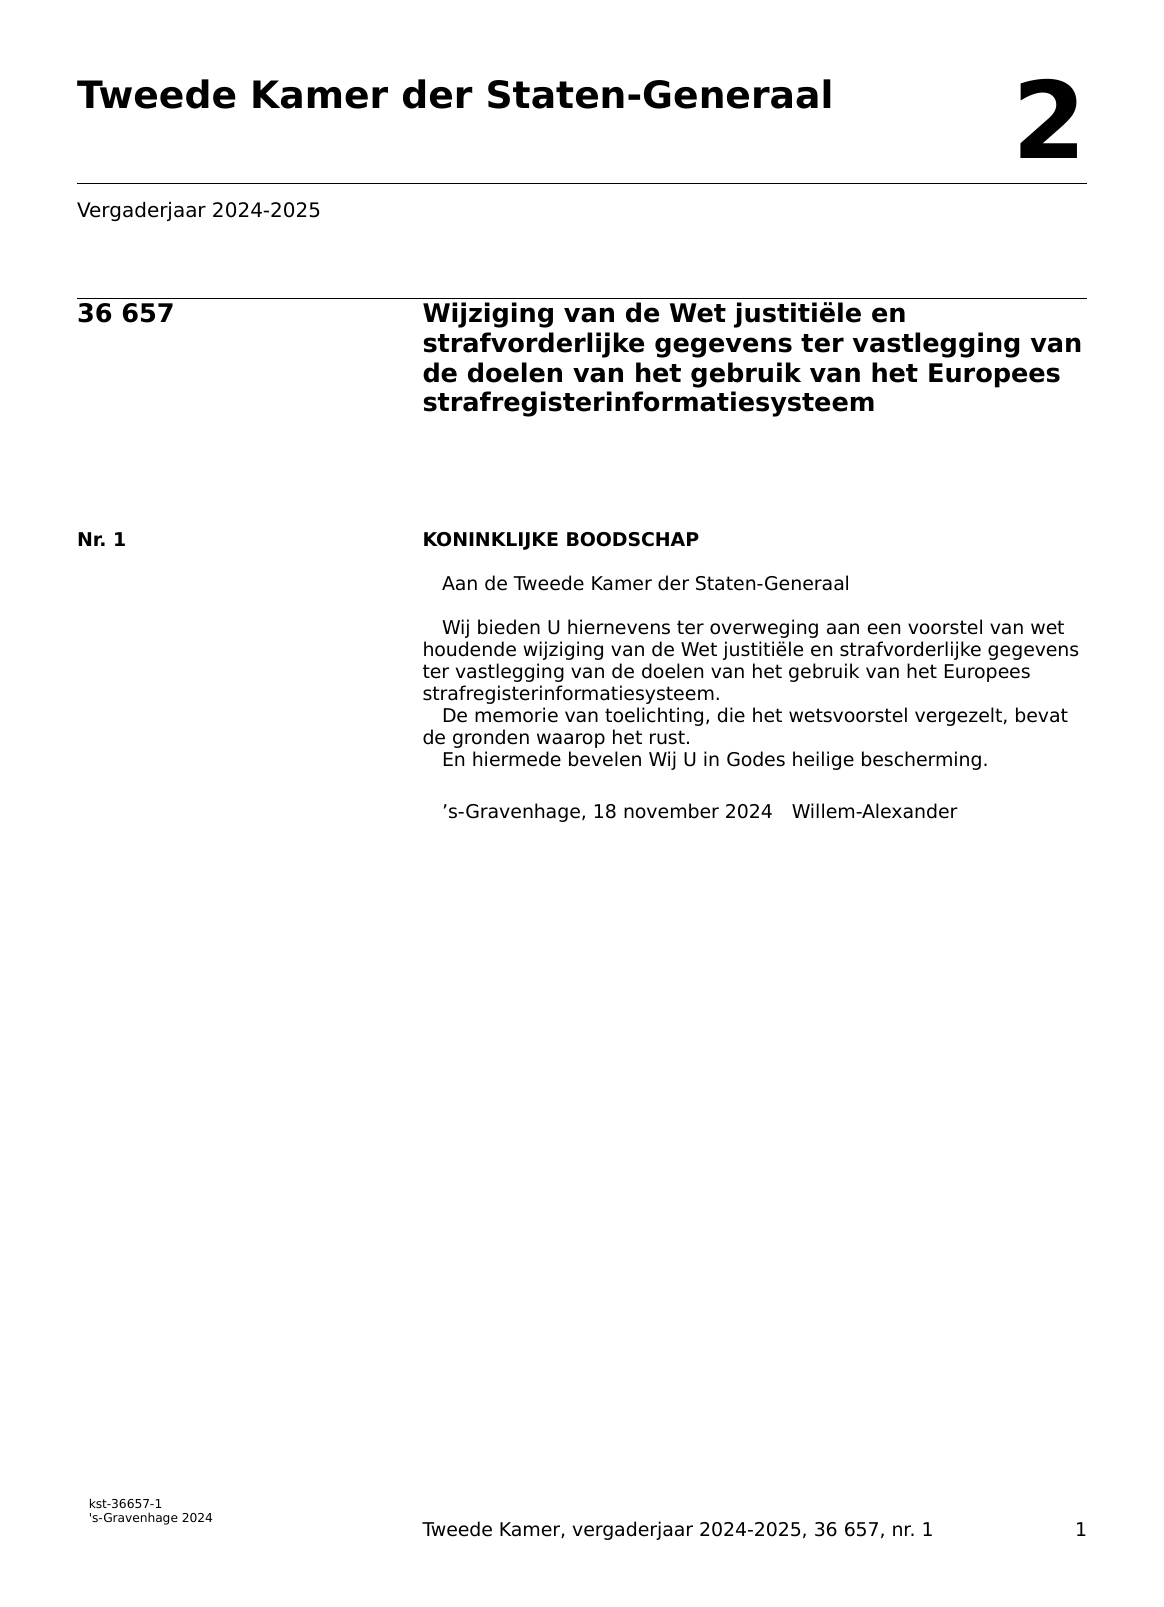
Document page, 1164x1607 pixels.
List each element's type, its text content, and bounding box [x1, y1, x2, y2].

subtitle 36 657 Wijziging van de Wet justitiële en strafvorderlijke gegevens ter vastlegging van de doelen van het gebruik van het Europees strafregisterinformatiesysteem [77, 299, 1087, 418]
text kst-36657-1 [88, 1497, 323, 1511]
subtitle Nr. 1 KONINKLIJKE BOODSCHAP [77, 529, 1087, 551]
text 's-Gravenhage 2024 [88, 1511, 323, 1525]
text En hiermede bevelen Wij U in Godes heilige bescherming. [422, 749, 1087, 771]
text ’s-Gravenhage, 18 november 2024 Willem-Alexander [422, 801, 1087, 823]
text Wij bieden U hiernevens ter overweging aan een voorstel van wet houdende wijziging van de Wet justitiële en strafvorderlijke gegevens ter vastlegging van de doelen van het gebruik van het Europees strafregisterinformatiesysteem. [422, 617, 1087, 705]
table_header 2 [886, 59, 1087, 183]
table_cell Vergaderjaar 2024-2025 [77, 184, 1087, 298]
text De memorie van toelichting, die het wetsvoorstel vergezelt, bevat de gronden waarop het rust. [422, 705, 1087, 749]
table_header Tweede Kamer der Staten-Generaal [77, 59, 886, 183]
text Aan de Tweede Kamer der Staten-Generaal [422, 573, 1087, 595]
